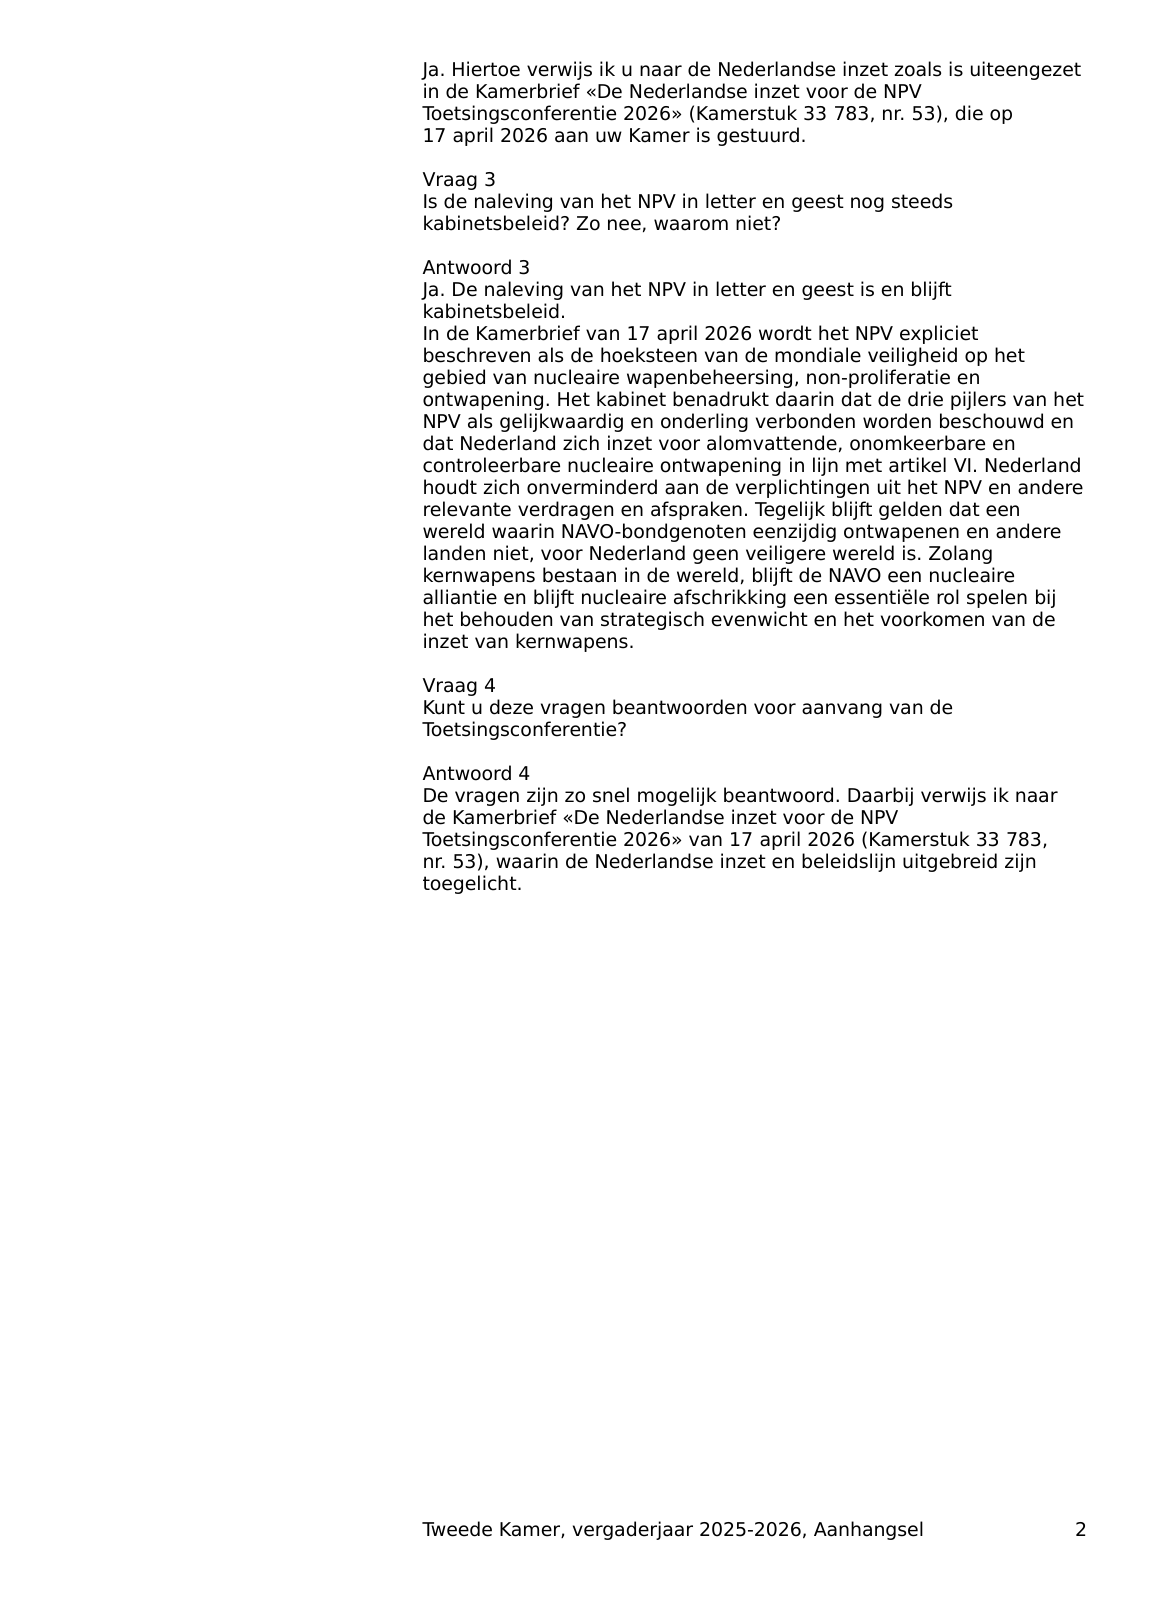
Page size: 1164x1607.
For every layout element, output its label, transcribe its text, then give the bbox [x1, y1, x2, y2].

text Kunt u deze vragen beantwoorden voor aanvang van de Toetsingsconferentie? [422, 697, 1087, 741]
text Vraag 3 [422, 169, 1087, 191]
text Vraag 4 [422, 675, 1087, 697]
text Ja. Hiertoe verwijs ik u naar de Nederlandse inzet zoals is uiteengezet in de Kamerbrief «De Nederlandse inzet voor de NPV Toetsingsconferentie 2026» (Kamerstuk 33 783, nr. 53), die op 17 april 2026 aan uw Kamer is gestuurd. [422, 59, 1087, 147]
text Is de naleving van het NPV in letter en geest nog steeds kabinetsbeleid? Zo nee, waarom niet? [422, 191, 1087, 235]
text De vragen zijn zo snel mogelijk beantwoord. Daarbij verwijs ik naar de Kamerbrief «De Nederlandse inzet voor de NPV Toetsingsconferentie 2026» van 17 april 2026 (Kamerstuk 33 783, nr. 53), waarin de Nederlandse inzet en beleidslijn uitgebreid zijn toegelicht. [422, 785, 1087, 895]
text In de Kamerbrief van 17 april 2026 wordt het NPV expliciet beschreven als de hoeksteen van de mondiale veiligheid op het gebied van nucleaire wapenbeheersing, non-proliferatie en ontwapening. Het kabinet benadrukt daarin dat de drie pijlers van het NPV als gelijkwaardig en onderling verbonden worden beschouwd en dat Nederland zich inzet voor alomvattende, onomkeerbare en controleerbare nucleaire ontwapening in lijn met artikel VI. Nederland houdt zich onverminderd aan de verplichtingen uit het NPV en andere relevante verdragen en afspraken. Tegelijk blijft gelden dat een wereld waarin NAVO-bondgenoten eenzijdig ontwapenen en andere landen niet, voor Nederland geen veiligere wereld is. Zolang kernwapens bestaan in de wereld, blijft de NAVO een nucleaire alliantie en blijft nucleaire afschrikking een essentiële rol spelen bij het behouden van strategisch evenwicht en het voorkomen van de inzet van kernwapens. [422, 323, 1087, 653]
text Ja. De naleving van het NPV in letter en geest is en blijft kabinetsbeleid. [422, 279, 1087, 323]
text Antwoord 4 [422, 763, 1087, 785]
text Antwoord 3 [422, 257, 1087, 279]
